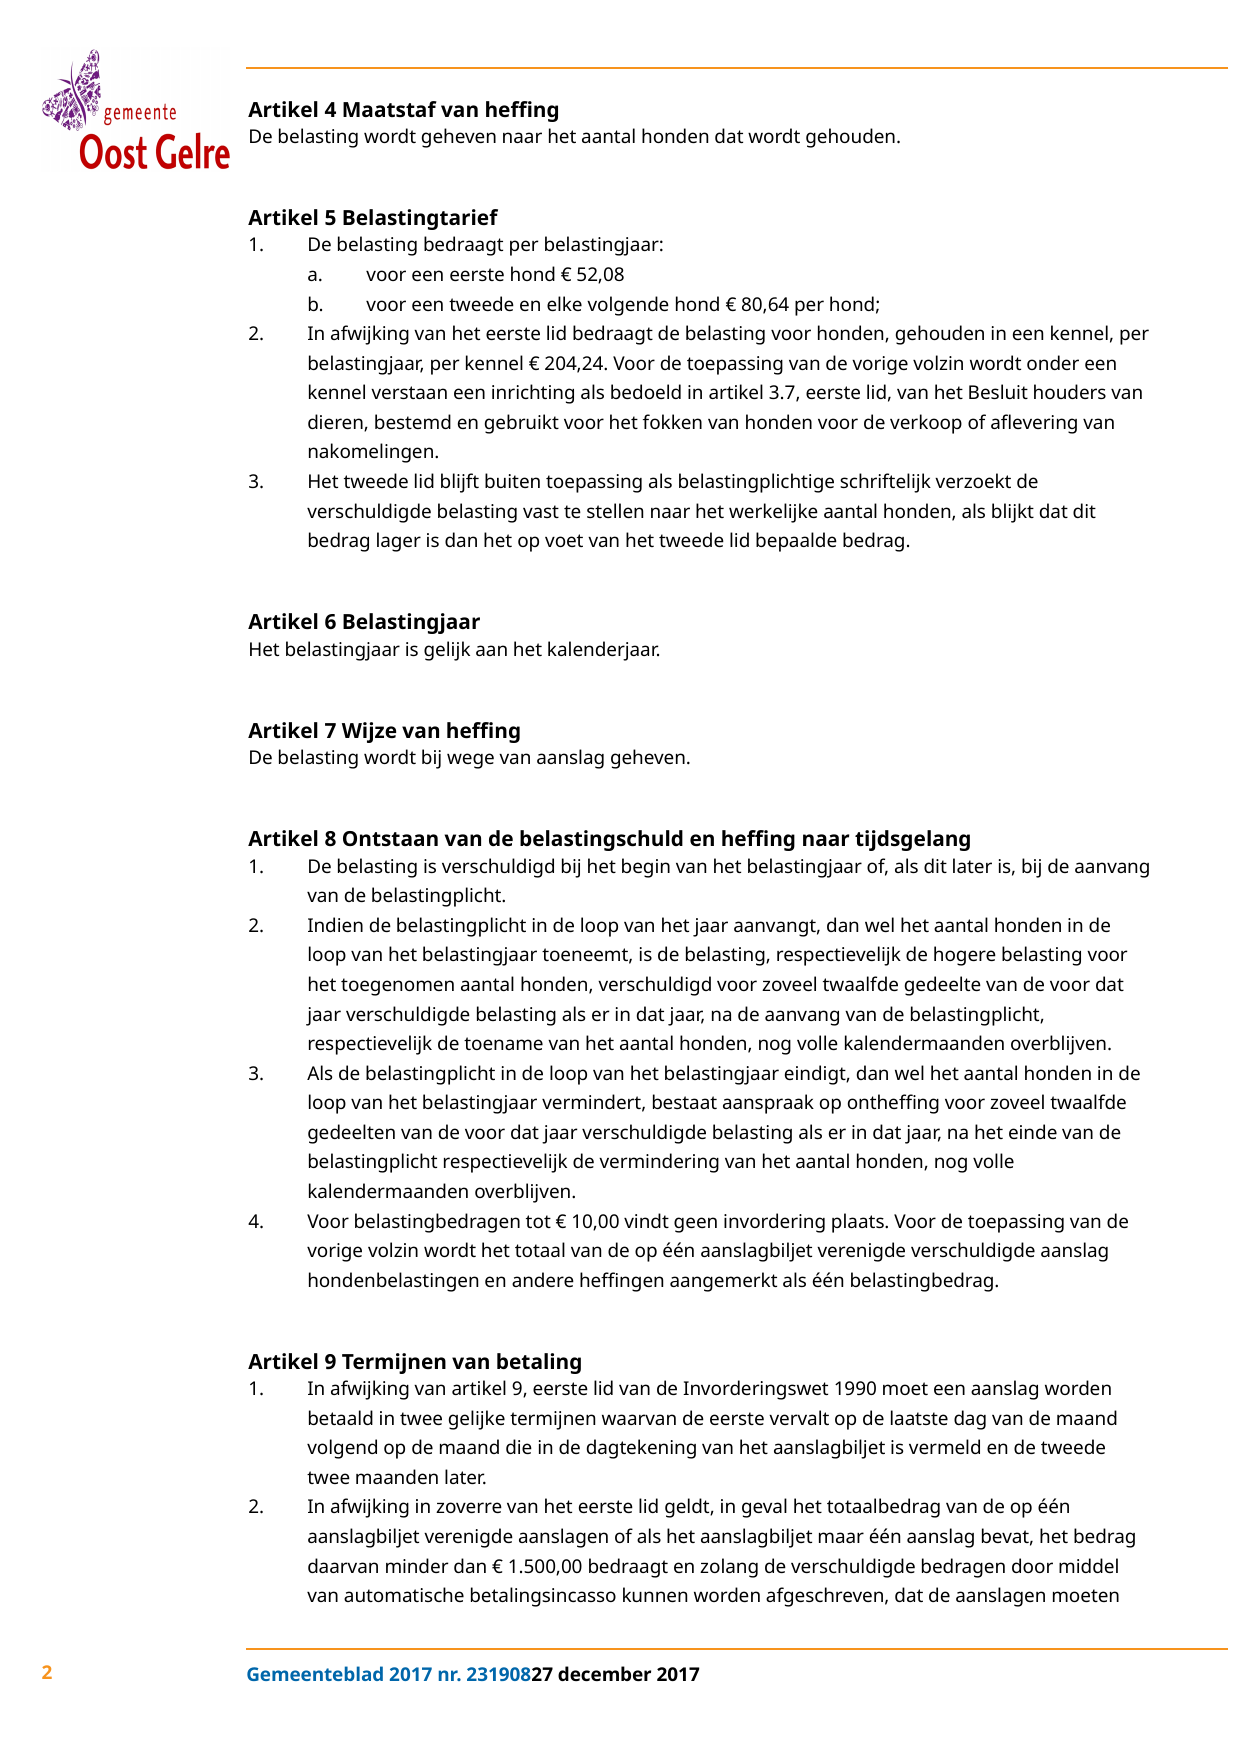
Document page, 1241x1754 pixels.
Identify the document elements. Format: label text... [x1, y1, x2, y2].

picture [41, 47, 231, 172]
text De belasting wordt geheven naar het aantal honden dat wordt gehouden. [248, 123, 1152, 149]
text Artikel 6 Belastingjaar [248, 607, 1152, 636]
text Artikel 4 Maatstaf van heffing [248, 95, 1152, 123]
text Artikel 9 Termijnen van betaling [248, 1347, 1152, 1375]
text Artikel 7 Wijze van heffing [248, 716, 1152, 744]
list voor een eerste hond € 52,08 [307, 261, 1152, 287]
list De belasting bedraagt per belastingjaar: [248, 232, 1152, 257]
text Artikel 5 Belastingtarief [248, 203, 1152, 232]
list In afwijking in zoverre van het eerste lid geldt, in geval het totaalbedrag van de op één aanslagbiljet verenigde aanslagen of als het aanslagbiljet maar één aanslag bevat, het bedrag daarvan minder dan € 1.500,00 bedraagt en zolang de verschuldigde bedragen door middel van automatische betalingsincasso kunnen worden afgeschreven, dat de aanslagen moeten [248, 1494, 1152, 1608]
list De belasting is verschuldigd bij het begin van het belastingjaar of, als dit later is, bij de aanvang van de belastingplicht. [248, 853, 1152, 908]
text Het belastingjaar is gelijk aan het kalenderjaar. [248, 636, 1152, 662]
list Als de belastingplicht in de loop van het belastingjaar eindigt, dan wel het aantal honden in de loop van het belastingjaar vermindert, bestaat aanspraak op ontheffing voor zoveel twaalfde gedeelten van de voor dat jaar verschuldigde belasting als er in dat jaar, na het einde van de belastingplicht respectievelijk de vermindering van het aantal honden, nog volle kalendermaanden overblijven. [248, 1060, 1152, 1204]
list Het tweede lid blijft buiten toepassing als belastingplichtige schriftelijk verzoekt de verschuldigde belasting vast te stellen naar het werkelijke aantal honden, als blijkt dat dit bedrag lager is dan het op voet van het tweede lid bepaalde bedrag. [248, 468, 1152, 553]
list Indien de belastingplicht in de loop van het jaar aanvangt, dan wel het aantal honden in de loop van het belastingjaar toeneemt, is de belasting, respectievelijk de hogere belasting voor het toegenomen aantal honden, verschuldigd voor zoveel twaalfde gedeelte van de voor dat jaar verschuldigde belasting als er in dat jaar, na de aanvang van de belastingplicht, respectievelijk de toename van het aantal honden, nog volle kalendermaanden overblijven. [248, 912, 1152, 1056]
list voor een tweede en elke volgende hond € 80,64 per hond; [307, 291, 1152, 317]
list In afwijking van het eerste lid bedraagt de belasting voor honden, gehouden in een kennel, per belastingjaar, per kennel € 204,24. Voor de toepassing van de vorige volzin wordt onder een kennel verstaan een inrichting als bedoeld in artikel 3.7, eerste lid, van het Besluit houders van dieren, bestemd en gebruikt voor het fokken van honden voor de verkoop of aflevering van nakomelingen. [248, 320, 1152, 464]
list In afwijking van artikel 9, eerste lid van de Invorderingswet 1990 moet een aanslag worden betaald in twee gelijke termijnen waarvan de eerste vervalt op de laatste dag van de maand volgend op de maand die in de dagtekening van het aanslagbiljet is vermeld en de tweede twee maanden later. [248, 1375, 1152, 1490]
text De belasting wordt bij wege van aanslag geheven. [248, 744, 1152, 770]
list Voor belastingbedragen tot € 10,00 vindt geen invordering plaats. Voor de toepassing van de vorige volzin wordt het totaal van de op één aanslagbiljet verenigde verschuldigde aanslag hondenbelastingen en andere heffingen aangemerkt als één belastingbedrag. [248, 1208, 1152, 1293]
text Artikel 8 Ontstaan van de belastingschuld en heffing naar tijdsgelang [248, 824, 1152, 853]
